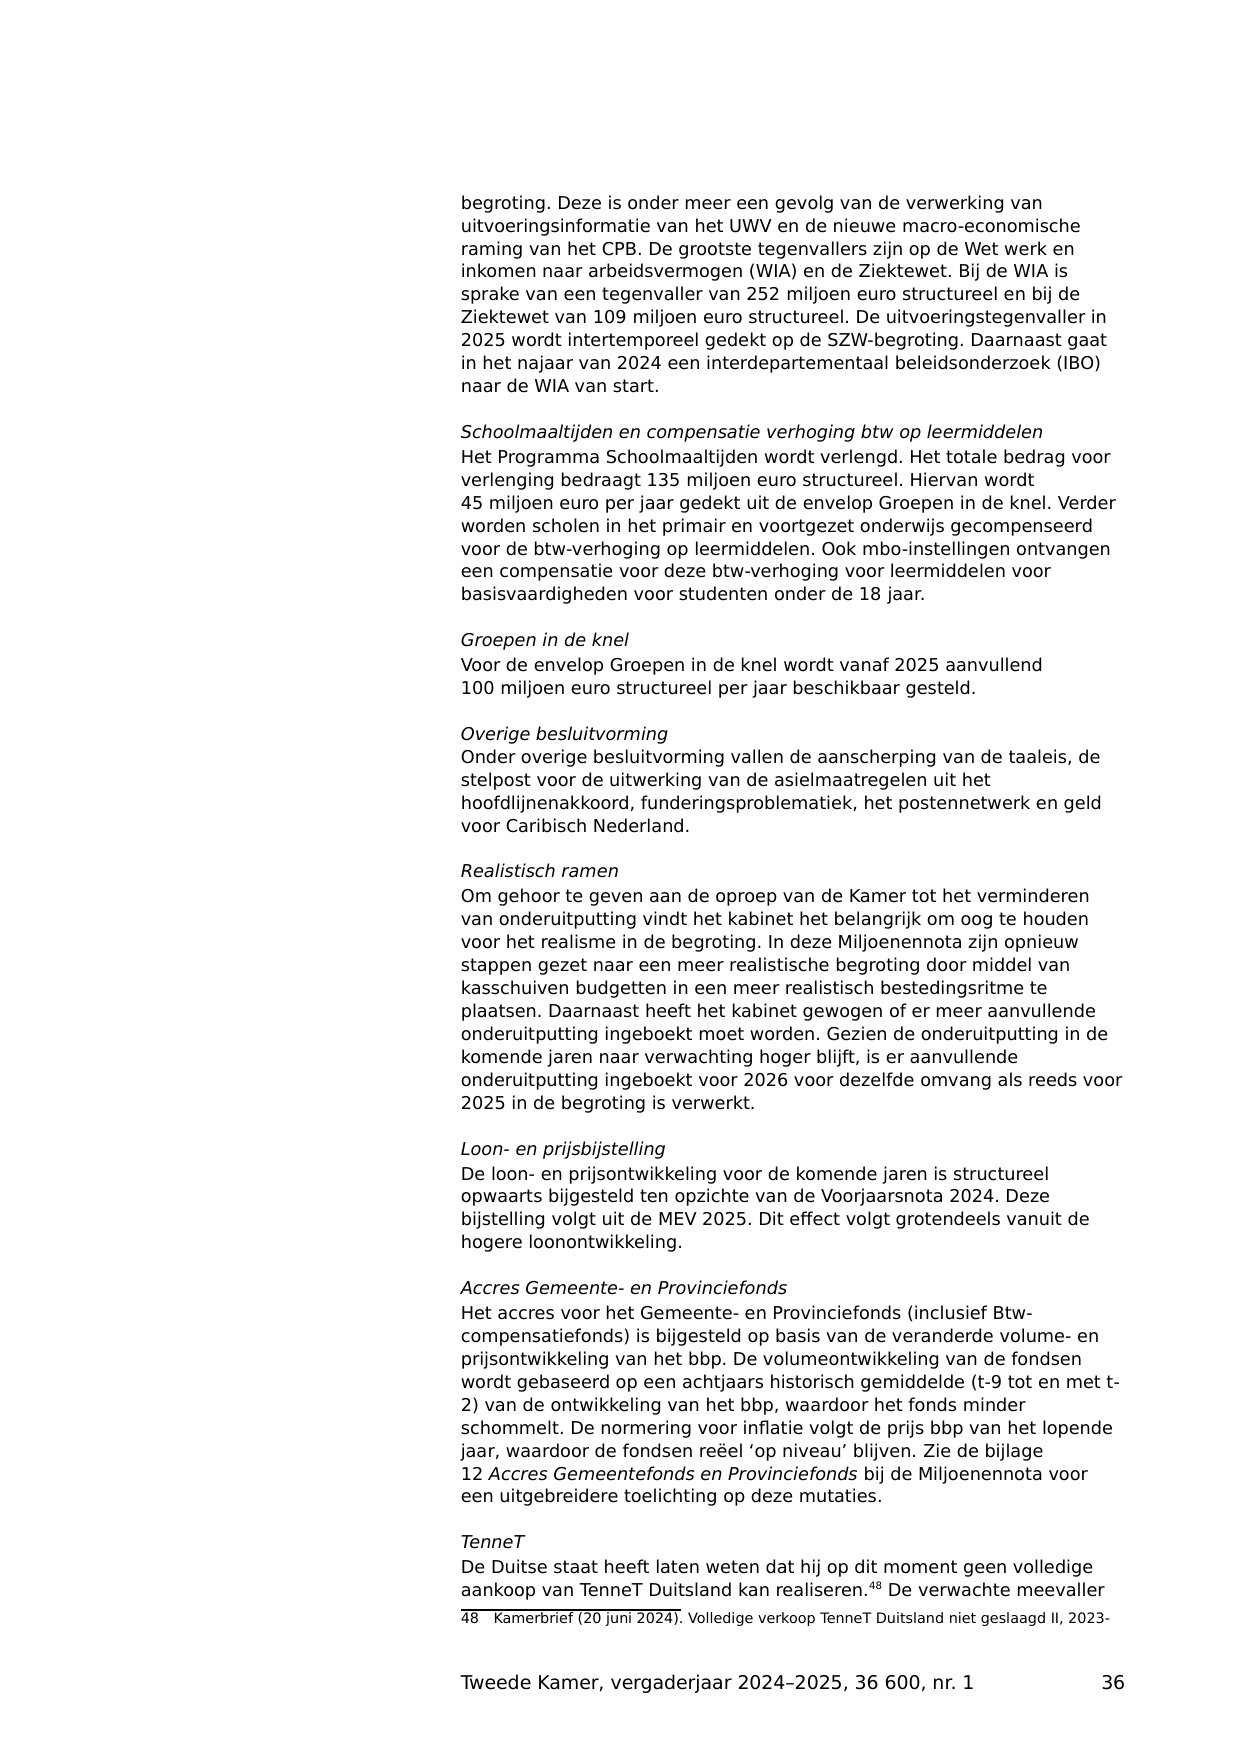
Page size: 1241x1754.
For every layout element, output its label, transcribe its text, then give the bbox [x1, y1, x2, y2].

text Groepen in de knel [461, 628, 1125, 651]
text Schoolmaaltijden en compensatie verhoging btw op leermiddelen [461, 420, 1125, 443]
text Het accres voor het Gemeente- en Provinciefonds (inclusief Btw-compensatiefonds) is bijgesteld op basis van de veranderde volume- en prijsontwikkeling van het bbp. De volumeontwikkeling van de fondsen wordt gebaseerd op een achtjaars historisch gemiddelde (t-9 tot en met t-2) van de ontwikkeling van het bbp, waardoor het fonds minder schommelt. De normering voor inflatie volgt de prijs bbp van het lopende jaar, waardoor de fondsen reëel ‘op niveau’ blijven. Zie de bijlage 12 Accres Gemeentefonds en Provinciefonds bij de Miljoenennota voor een uitgebreidere toelichting op deze mutaties. [461, 1301, 1125, 1507]
text begroting. Deze is onder meer een gevolg van de verwerking van uitvoeringsinformatie van het UWV en de nieuwe macro-economische raming van het CPB. De grootste tegenvallers zijn op de Wet werk en inkomen naar arbeidsvermogen (WIA) en de Ziektewet. Bij de WIA is sprake van een tegenvaller van 252 miljoen euro structureel en bij de Ziektewet van 109 miljoen euro structureel. De uitvoeringstegenvaller in 2025 wordt intertemporeel gedekt op de SZW-begroting. Daarnaast gaat in het najaar van 2024 een interdepartementaal beleidsonderzoek (IBO) naar de WIA van start. [461, 191, 1125, 397]
text Realistisch ramen [461, 859, 1125, 882]
text Voor de envelop Groepen in de knel wordt vanaf 2025 aanvullend 100 miljoen euro structureel per jaar beschikbaar gesteld. [461, 653, 1125, 699]
text De loon- en prĳsontwikkeling voor de komende jaren is structureel opwaarts bijgesteld ten opzichte van de Voorjaarsnota 2024. Deze bĳstelling volgt uit de MEV 2025. Dit effect volgt grotendeels vanuit de hogere loonontwikkeling. [461, 1162, 1125, 1253]
text De Duitse staat heeft laten weten dat hij op dit moment geen volledige aankoop van TenneT Duitsland kan realiseren. De verwachte meevaller [461, 1555, 1125, 1601]
text Loon- en prijsbijstelling [461, 1137, 1125, 1159]
text __Kamerbrief (20 juni 2024). Volledige verkoop TenneT Duitsland niet geslaagd II, 2023- [461, 1610, 1125, 1627]
text Accres Gemeente- en Provinciefonds [461, 1276, 1125, 1299]
text Om gehoor te geven aan de oproep van de Kamer tot het verminderen van onderuitputting vindt het kabinet het belangrijk om oog te houden voor het realisme in de begroting. In deze Miljoenennota zijn opnieuw stappen gezet naar een meer realistische begroting door middel van kasschuiven budgetten in een meer realistisch bestedingsritme te plaatsen. Daarnaast heeft het kabinet gewogen of er meer aanvullende onderuitputting ingeboekt moet worden. Gezien de onderuitputting in de komende jaren naar verwachting hoger blijft, is er aanvullende onderuitputting ingeboekt voor 2026 voor dezelfde omvang als reeds voor 2025 in de begroting is verwerkt. [461, 884, 1125, 1114]
text Overige besluitvorming Onder overige besluitvorming vallen de aanscherping van de taaleis, de stelpost voor de uitwerking van de asielmaatregelen uit het hoofdlijnenakkoord, funderingsproblematiek, het postennetwerk en geld voor Caribisch Nederland. [461, 722, 1125, 837]
text Het Programma Schoolmaaltijden wordt verlengd. Het totale bedrag voor verlenging bedraagt 135 miljoen euro structureel. Hiervan wordt 45 miljoen euro per jaar gedekt uit de envelop Groepen in de knel. Verder worden scholen in het primair en voortgezet onderwijs gecompenseerd voor de btw-verhoging op leermiddelen. Ook mbo-instellingen ontvangen een compensatie voor deze btw-verhoging voor leermiddelen voor basisvaardigheden voor studenten onder de 18 jaar. [461, 445, 1125, 605]
text TenneT [461, 1530, 1125, 1553]
